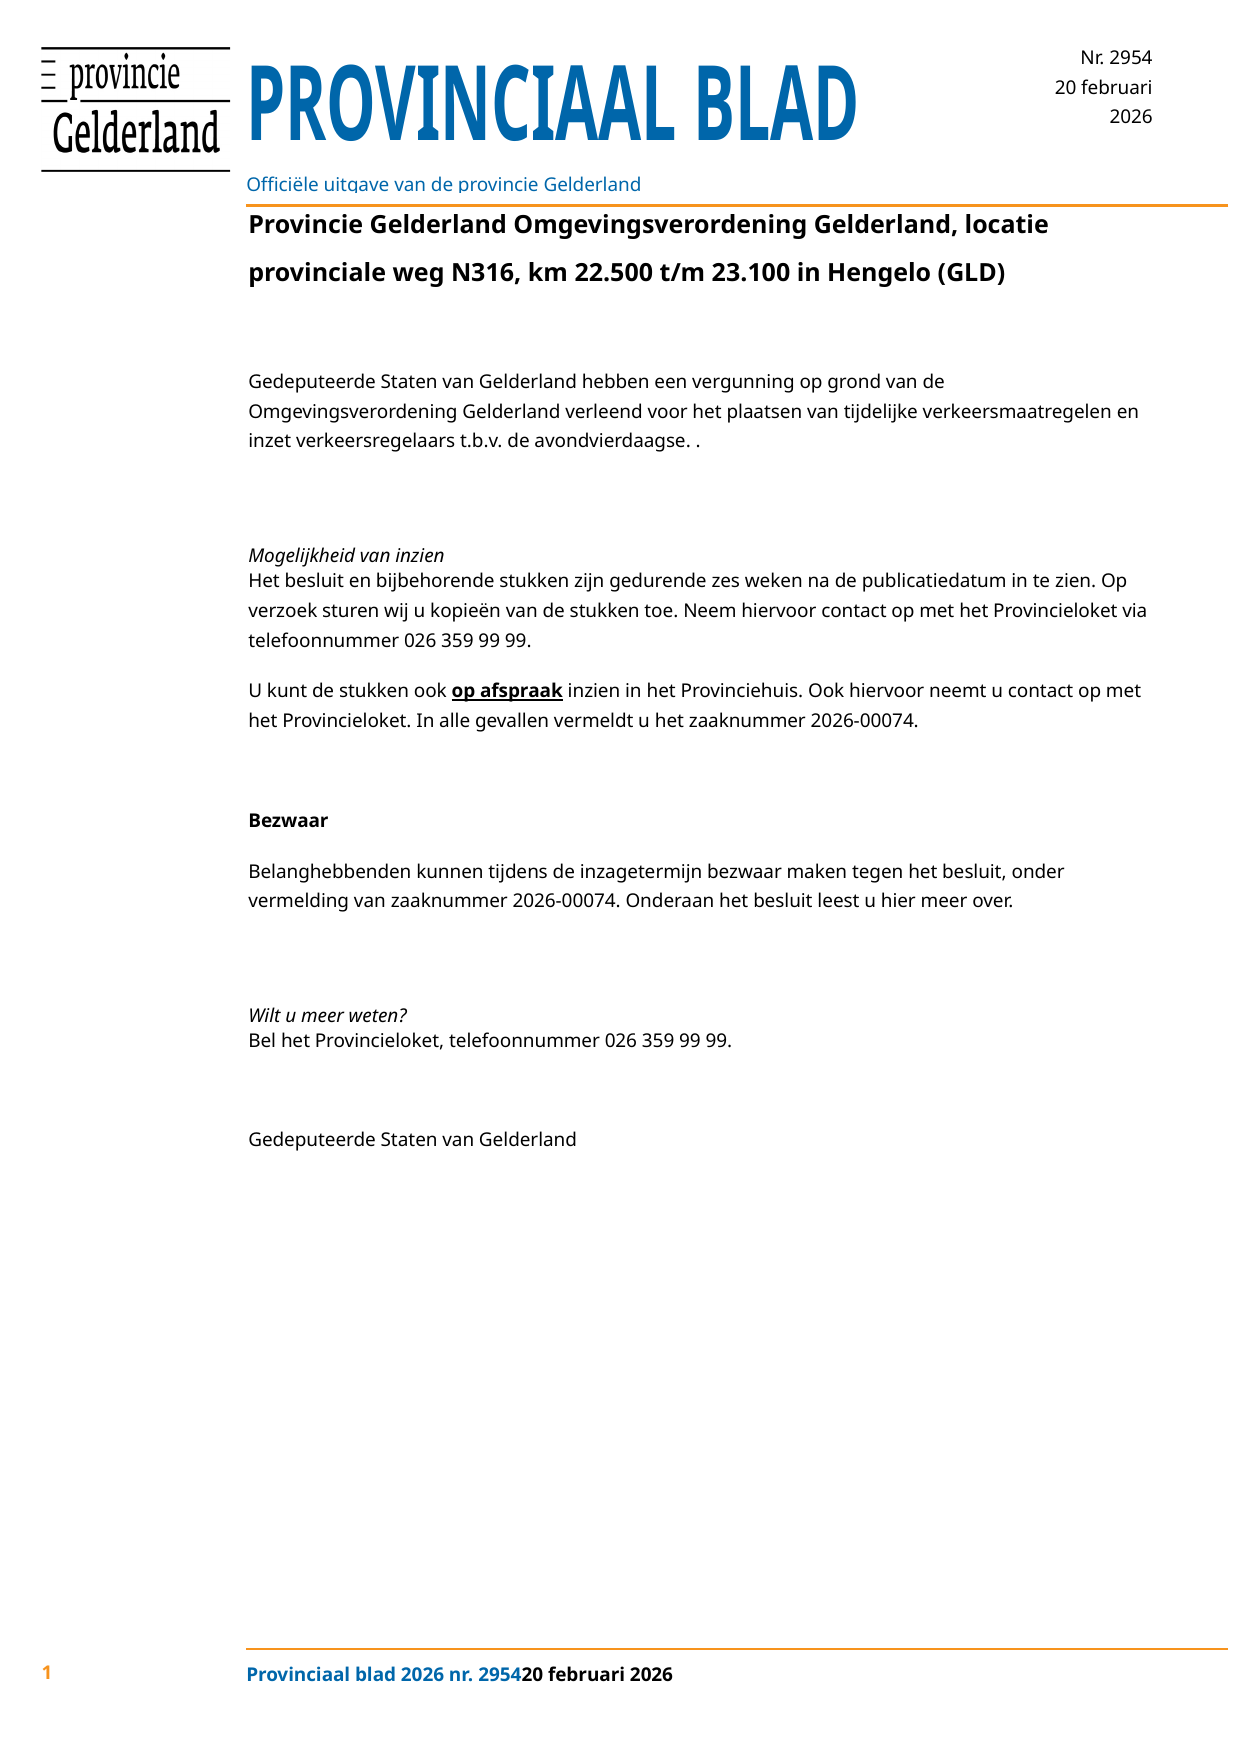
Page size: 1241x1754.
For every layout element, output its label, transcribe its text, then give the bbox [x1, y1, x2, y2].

picture [41, 47, 231, 172]
text Bezwaar [248, 808, 1152, 833]
text Mogelijkheid van inzien [248, 542, 1152, 568]
text Wilt u meer weten? [248, 1002, 1152, 1028]
text Het besluit en bijbehorende stukken zijn gedurende zes weken na de publicatiedatum in te zien. Op verzoek sturen wij u kopieën van de stukken toe. Neem hiervoor contact op met het Provincieloket via telefoonnummer 026 359 99 99. [248, 568, 1152, 652]
text Provincie Gelderland Omgevingsverordening Gelderland, locatie provinciale weg N316, km 22.500 t/m 23.100 in Hengelo (GLD) [248, 207, 1152, 288]
text U kunt de stukken ook op afspraak inzien in het Provinciehuis. Ook hiervoor neemt u contact op met het Provincieloket. In alle gevallen vermeldt u het zaaknummer 2026-00074. [248, 677, 1152, 732]
text Bel het Provincieloket, telefoonnummer 026 359 99 99. [248, 1028, 1152, 1053]
text Belanghebbenden kunnen tijdens de inzagetermijn bezwaar maken tegen het besluit, onder vermelding van zaaknummer 2026-00074. Onderaan het besluit leest u hier meer over. [248, 858, 1152, 913]
text Gedeputeerde Staten van Gelderland hebben een vergunning op grond van de Omgevingsverordening Gelderland verleend voor het plaatsen van tijdelijke verkeersmaatregelen en inzet verkeersregelaars t.b.v. de avondvierdaagse. . [248, 368, 1152, 453]
text Gedeputeerde Staten van Gelderland [248, 1126, 1152, 1152]
